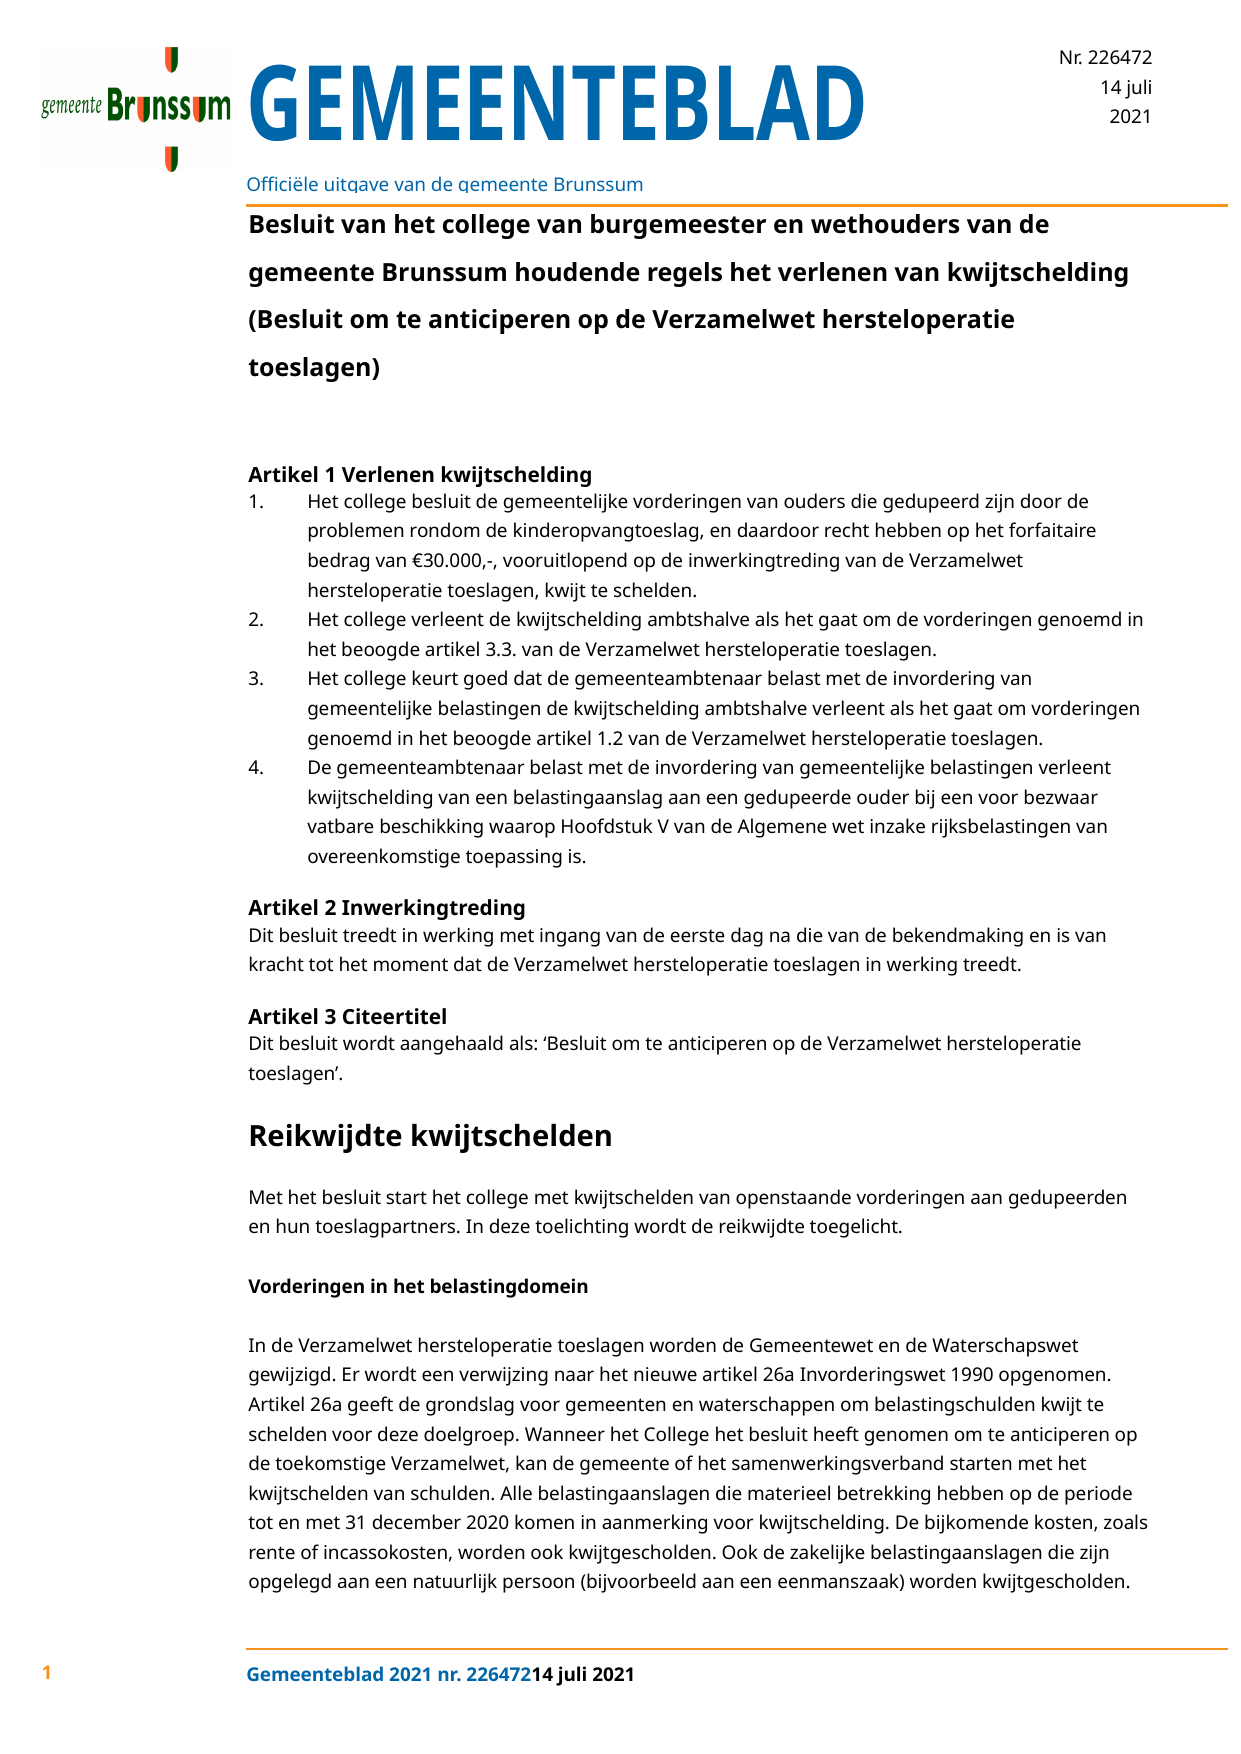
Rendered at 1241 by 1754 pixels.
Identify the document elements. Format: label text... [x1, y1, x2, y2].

picture [41, 47, 231, 172]
list De gemeenteambtenaar belast met de invordering van gemeentelijke belastingen verleent kwijtschelding van een belastingaanslag aan een gedupeerde ouder bij een voor bezwaar vatbare beschikking waarop Hoofdstuk V van de Algemene wet inzake rijksbelastingen van overeenkomstige toepassing is. [248, 754, 1152, 869]
text Artikel 3 Citeertitel [248, 1002, 1152, 1030]
list Het college keurt goed dat de gemeenteambtenaar belast met de invordering van gemeentelijke belastingen de kwijtschelding ambtshalve verleent als het gaat om vorderingen genoemd in het beoogde artikel 1.2 van de Verzamelwet hersteloperatie toeslagen. [248, 666, 1152, 751]
text Dit besluit wordt aangehaald als: ‘Besluit om te anticiperen op de Verzamelwet hersteloperatie toeslagen’. [248, 1030, 1152, 1086]
text Artikel 1 Verlenen kwijtschelding [248, 460, 1152, 488]
text Met het besluit start het college met kwijtschelden van openstaande vorderingen aan gedupeerden en hun toeslagpartners. In deze toelichting wordt de reikwijdte toegelicht. [248, 1184, 1152, 1239]
text Besluit van het college van burgemeester en wethouders van de gemeente Brunssum houdende regels het verlenen van kwijtschelding (Besluit om te anticiperen op de Verzamelwet hersteloperatie toeslagen) [248, 207, 1152, 384]
text Reikwijdte kwijtschelden [248, 1115, 1152, 1155]
text Dit besluit treedt in werking met ingang van de eerste dag na die van de bekendmaking en is van kracht tot het moment dat de Verzamelwet hersteloperatie toeslagen in werking treedt. [248, 922, 1152, 977]
text Artikel 2 Inwerkingtreding [248, 893, 1152, 922]
text Vorderingen in het belastingdomein [248, 1273, 1152, 1299]
text In de Verzamelwet hersteloperatie toeslagen worden de Gemeentewet en de Waterschapswet gewijzigd. Er wordt een verwijzing naar het nieuwe artikel 26a Invorderingswet 1990 opgenomen. Artikel 26a geeft de grondslag voor gemeenten en waterschappen om belastingschulden kwijt te schelden voor deze doelgroep. Wanneer het College het besluit heeft genomen om te anticiperen op de toekomstige Verzamelwet, kan de gemeente of het samenwerkingsverband starten met het kwijtschelden van schulden. Alle belastingaanslagen die materieel betrekking hebben op de periode tot en met 31 december 2020 komen in aanmerking voor kwijtschelding. De bijkomende kosten, zoals rente of incassokosten, worden ook kwijtgescholden. Ook de zakelijke belastingaanslagen die zijn opgelegd aan een natuurlijk persoon (bijvoorbeeld aan een eenmanszaak) worden kwijtgescholden. [248, 1332, 1152, 1594]
list Het college verleent de kwijtschelding ambtshalve als het gaat om de vorderingen genoemd in het beoogde artikel 3.3. van de Verzamelwet hersteloperatie toeslagen. [248, 606, 1152, 662]
list Het college besluit de gemeentelijke vorderingen van ouders die gedupeerd zijn door de problemen rondom de kinderopvangtoeslag, en daardoor recht hebben op het forfaitaire bedrag van €30.000,-, vooruitlopend op de inwerkingtreding van de Verzamelwet hersteloperatie toeslagen, kwijt te schelden. [248, 488, 1152, 603]
